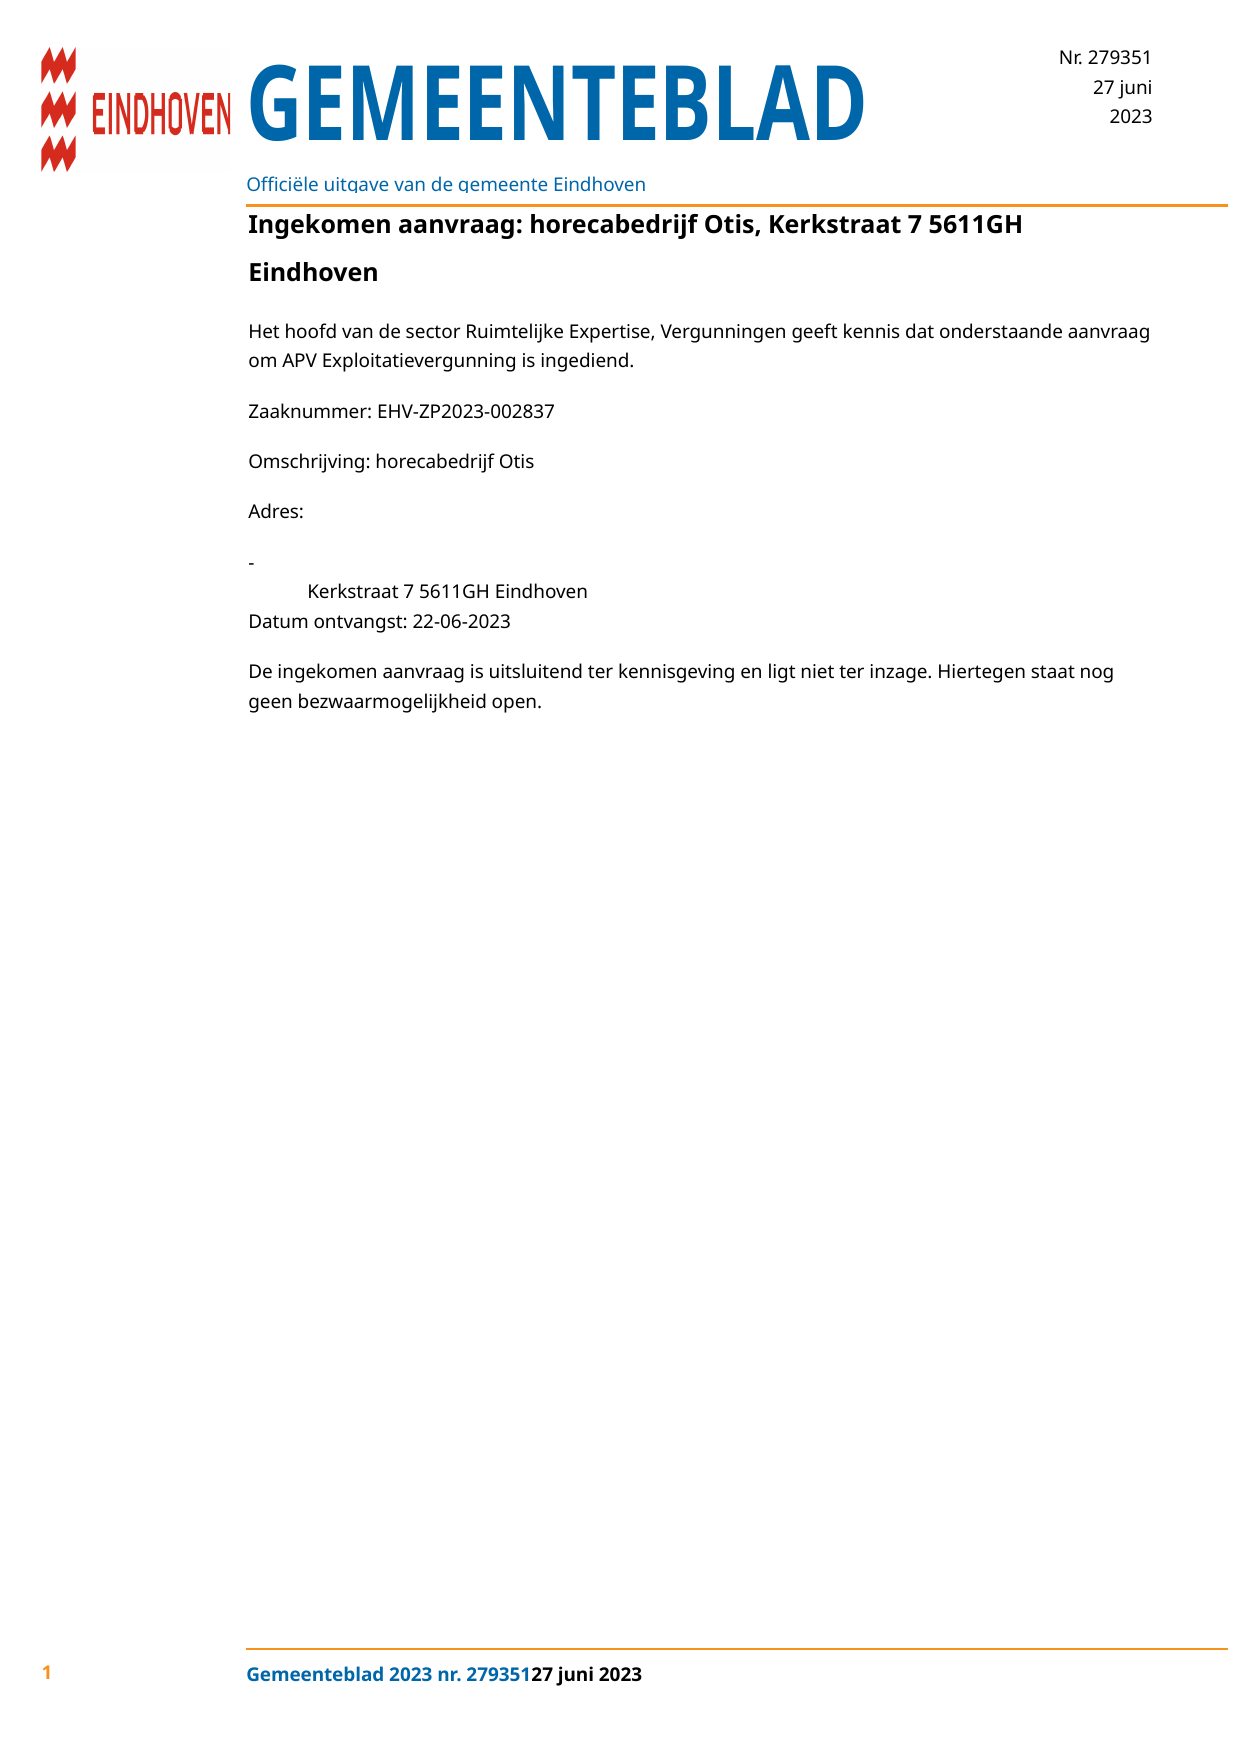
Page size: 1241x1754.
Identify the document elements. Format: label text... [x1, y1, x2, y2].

text Zaaknummer: EHV-ZP2023-002837 [248, 398, 1152, 424]
text Het hoofd van de sector Ruimtelijke Expertise, Vergunningen geeft kennis dat onderstaande aanvraag om APV Exploitatievergunning is ingediend. [248, 318, 1152, 373]
text Datum ontvangst: 22-06-2023 [248, 608, 1152, 634]
text Ingekomen aanvraag: horecabedrijf Otis, Kerkstraat 7 5611GH Eindhoven [248, 207, 1152, 288]
text De ingekomen aanvraag is uitsluitend ter kennisgeving en ligt niet ter inzage. Hiertegen staat nog geen bezwaarmogelijkheid open. [248, 659, 1152, 714]
text Adres: [248, 499, 1152, 524]
list Kerkstraat 7 5611GH Eindhoven [248, 579, 1152, 604]
text Omschrijving: horecabedrijf Otis [248, 448, 1152, 474]
picture [41, 47, 231, 172]
